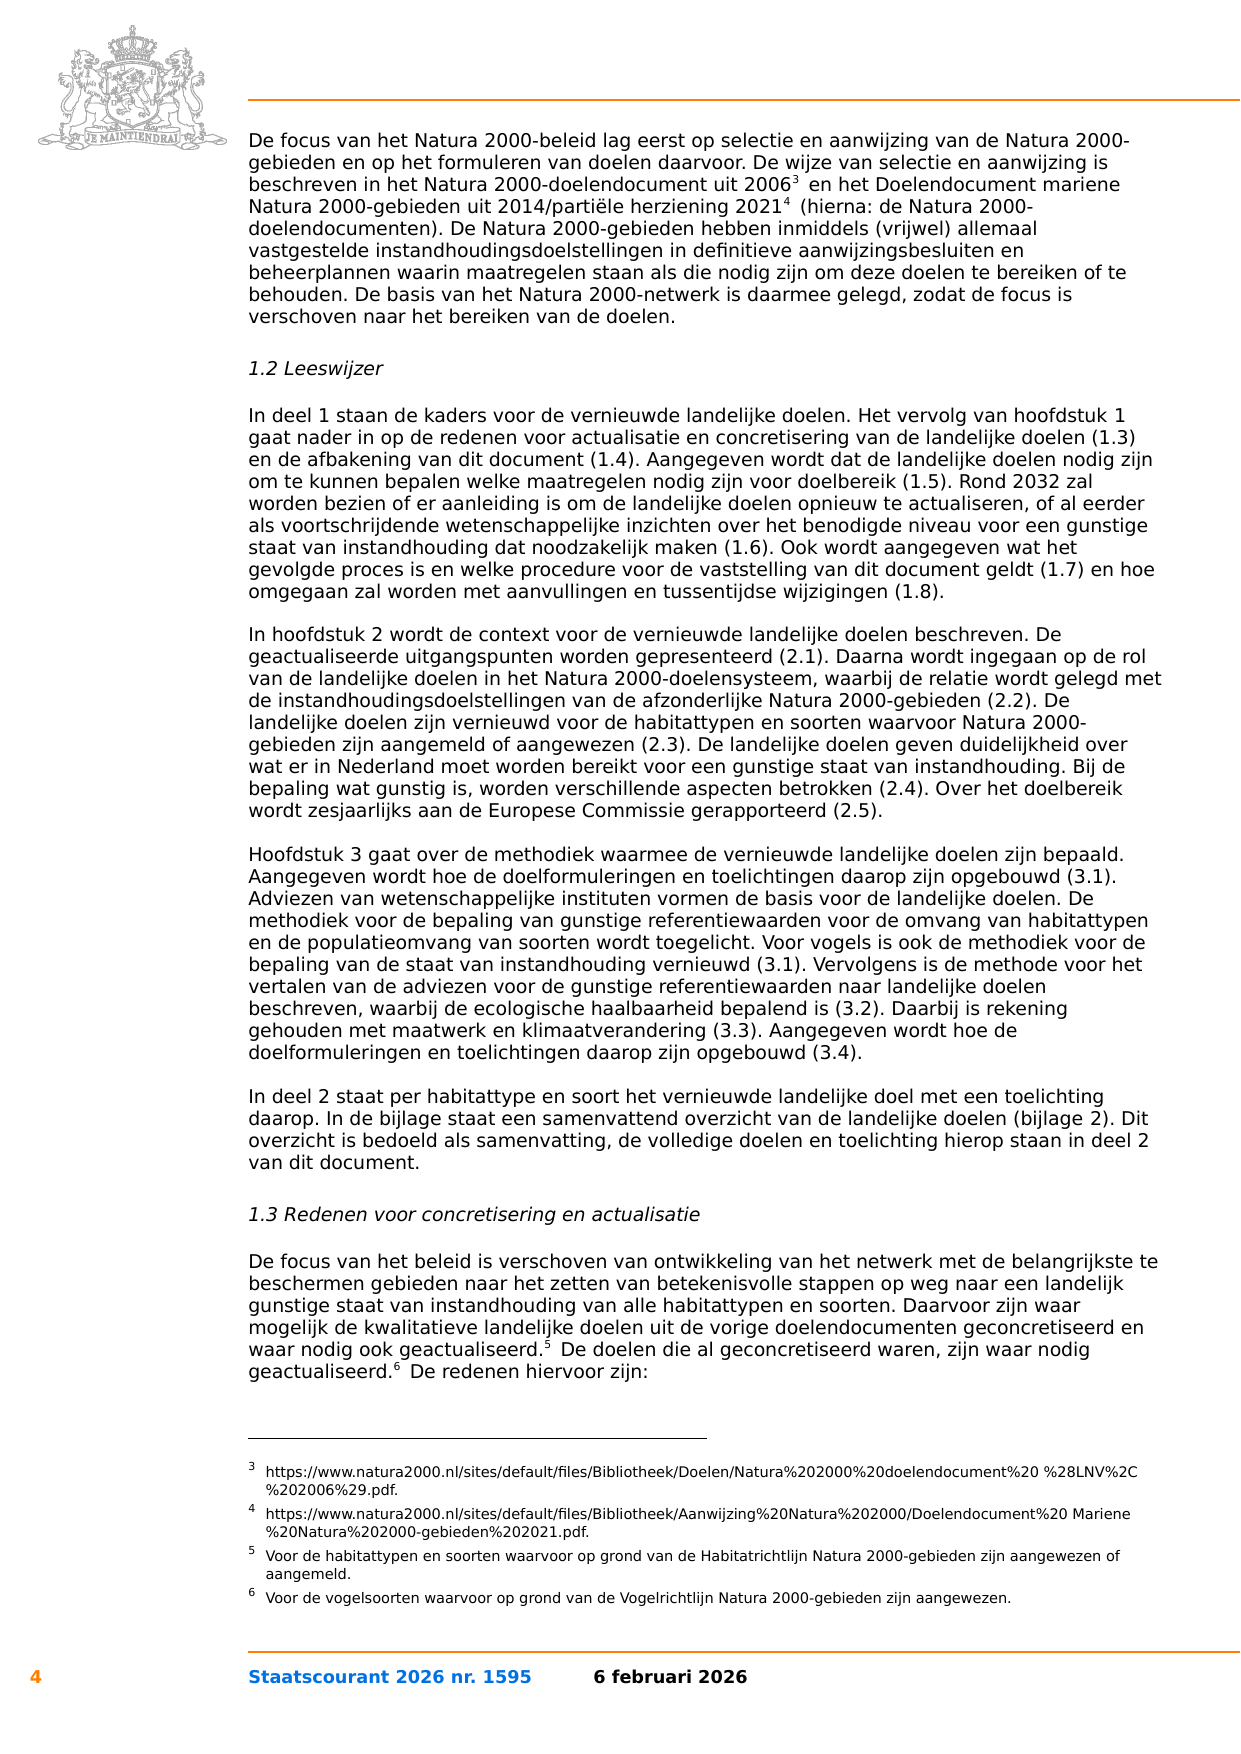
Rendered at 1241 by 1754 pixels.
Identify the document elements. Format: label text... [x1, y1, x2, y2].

picture [38, 25, 227, 150]
text Voor de vogelsoorten waarvoor op grond van de Vogelrichtlijn Natura 2000-gebieden zijn aangewezen. [248, 1586, 1163, 1608]
text De focus van het Natura 2000-beleid lag eerst op selectie en aanwijzing van de Natura 2000-gebieden en op het formuleren van doelen daarvoor. De wijze van selectie en aanwijzing is beschreven in het Natura 2000-doelendocument uit 2006 en het Doelendocument mariene Natura 2000-gebieden uit 2014/partiële herziening 2021 (hierna: de Natura 2000-doelendocumenten). De Natura 2000-gebieden hebben inmiddels (vrijwel) allemaal vastgestelde instandhoudingsdoelstellingen in definitieve aanwijzingsbesluiten en beheerplannen waarin maatregelen staan als die nodig zijn om deze doelen te bereiken of te behouden. De basis van het Natura 2000-netwerk is daarmee gelegd, zodat de focus is verschoven naar het bereiken van de doelen. [248, 130, 1163, 328]
text Voor de habitattypen en soorten waarvoor op grond van de Habitatrichtlijn Natura 2000-gebieden zijn aangewezen of aangemeld. [248, 1544, 1163, 1583]
text In deel 2 staat per habitattype en soort het vernieuwde landelijke doel met een toelichting daarop. In de bijlage staat een samenvattend overzicht van de landelijke doelen (bijlage 2). Dit overzicht is bedoeld als samenvatting, de volledige doelen en toelichting hierop staan in deel 2 van dit document. [248, 1086, 1163, 1174]
subtitle 1.2 Leeswijzer [248, 358, 1163, 380]
text https://www.natura2000.nl/sites/default/files/Bibliotheek/Aanwijzing%20Natura%202000/Doelendocument%20 Mariene%20Natura%202000-gebieden%202021.pdf. [248, 1502, 1163, 1541]
text Hoofdstuk 3 gaat over de methodiek waarmee de vernieuwde landelijke doelen zijn bepaald. Aangegeven wordt hoe de doelformuleringen en toelichtingen daarop zijn opgebouwd (3.1). Adviezen van wetenschappelijke instituten vormen de basis voor de landelijke doelen. De methodiek voor de bepaling van gunstige referentiewaarden voor de omvang van habitattypen en de populatieomvang van soorten wordt toegelicht. Voor vogels is ook de methodiek voor de bepaling van de staat van instandhouding vernieuwd (3.1). Vervolgens is de methode voor het vertalen van de adviezen voor de gunstige referentiewaarden naar landelijke doelen beschreven, waarbij de ecologische haalbaarheid bepalend is (3.2). Daarbij is rekening gehouden met maatwerk en klimaatverandering (3.3). Aangegeven wordt hoe de doelformuleringen en toelichtingen daarop zijn opgebouwd (3.4). [248, 844, 1163, 1064]
text In hoofdstuk 2 wordt de context voor de vernieuwde landelijke doelen beschreven. De geactualiseerde uitgangspunten worden gepresenteerd (2.1). Daarna wordt ingegaan op de rol van de landelijke doelen in het Natura 2000-doelensysteem, waarbij de relatie wordt gelegd met de instandhoudingsdoelstellingen van de afzonderlijke Natura 2000-gebieden (2.2). De landelijke doelen zijn vernieuwd voor de habitattypen en soorten waarvoor Natura 2000-gebieden zijn aangemeld of aangewezen (2.3). De landelijke doelen geven duidelijkheid over wat er in Nederland moet worden bereikt voor een gunstige staat van instandhouding. Bij de bepaling wat gunstig is, worden verschillende aspecten betrokken (2.4). Over het doelbereik wordt zesjaarlijks aan de Europese Commissie gerapporteerd (2.5). [248, 624, 1163, 822]
text In deel 1 staan de kaders voor de vernieuwde landelijke doelen. Het vervolg van hoofdstuk 1 gaat nader in op de redenen voor actualisatie en concretisering van de landelijke doelen (1.3) en de afbakening van dit document (1.4). Aangegeven wordt dat de landelijke doelen nodig zijn om te kunnen bepalen welke maatregelen nodig zijn voor doelbereik (1.5). Rond 2032 zal worden bezien of er aanleiding is om de landelijke doelen opnieuw te actualiseren, of al eerder als voortschrijdende wetenschappelijke inzichten over het benodigde niveau voor een gunstige staat van instandhouding dat noodzakelijk maken (1.6). Ook wordt aangegeven wat het gevolgde proces is en welke procedure voor de vaststelling van dit document geldt (1.7) en hoe omgegaan zal worden met aanvullingen en tussentijdse wijzigingen (1.8). [248, 405, 1163, 602]
subtitle 1.3 Redenen voor concretisering en actualisatie [248, 1204, 1163, 1226]
text De focus van het beleid is verschoven van ontwikkeling van het netwerk met de belangrijkste te beschermen gebieden naar het zetten van betekenisvolle stappen op weg naar een landelijk gunstige staat van instandhouding van alle habitattypen en soorten. Daarvoor zijn waar mogelijk de kwalitatieve landelijke doelen uit de vorige doelendocumenten geconcretiseerd en waar nodig ook geactualiseerd. De doelen die al geconcretiseerd waren, zijn waar nodig geactualiseerd. De redenen hiervoor zijn: [248, 1251, 1163, 1382]
text https://www.natura2000.nl/sites/default/files/Bibliotheek/Doelen/Natura%202000%20doelendocument%20 %28LNV%2C%202006%29.pdf. [248, 1460, 1163, 1499]
